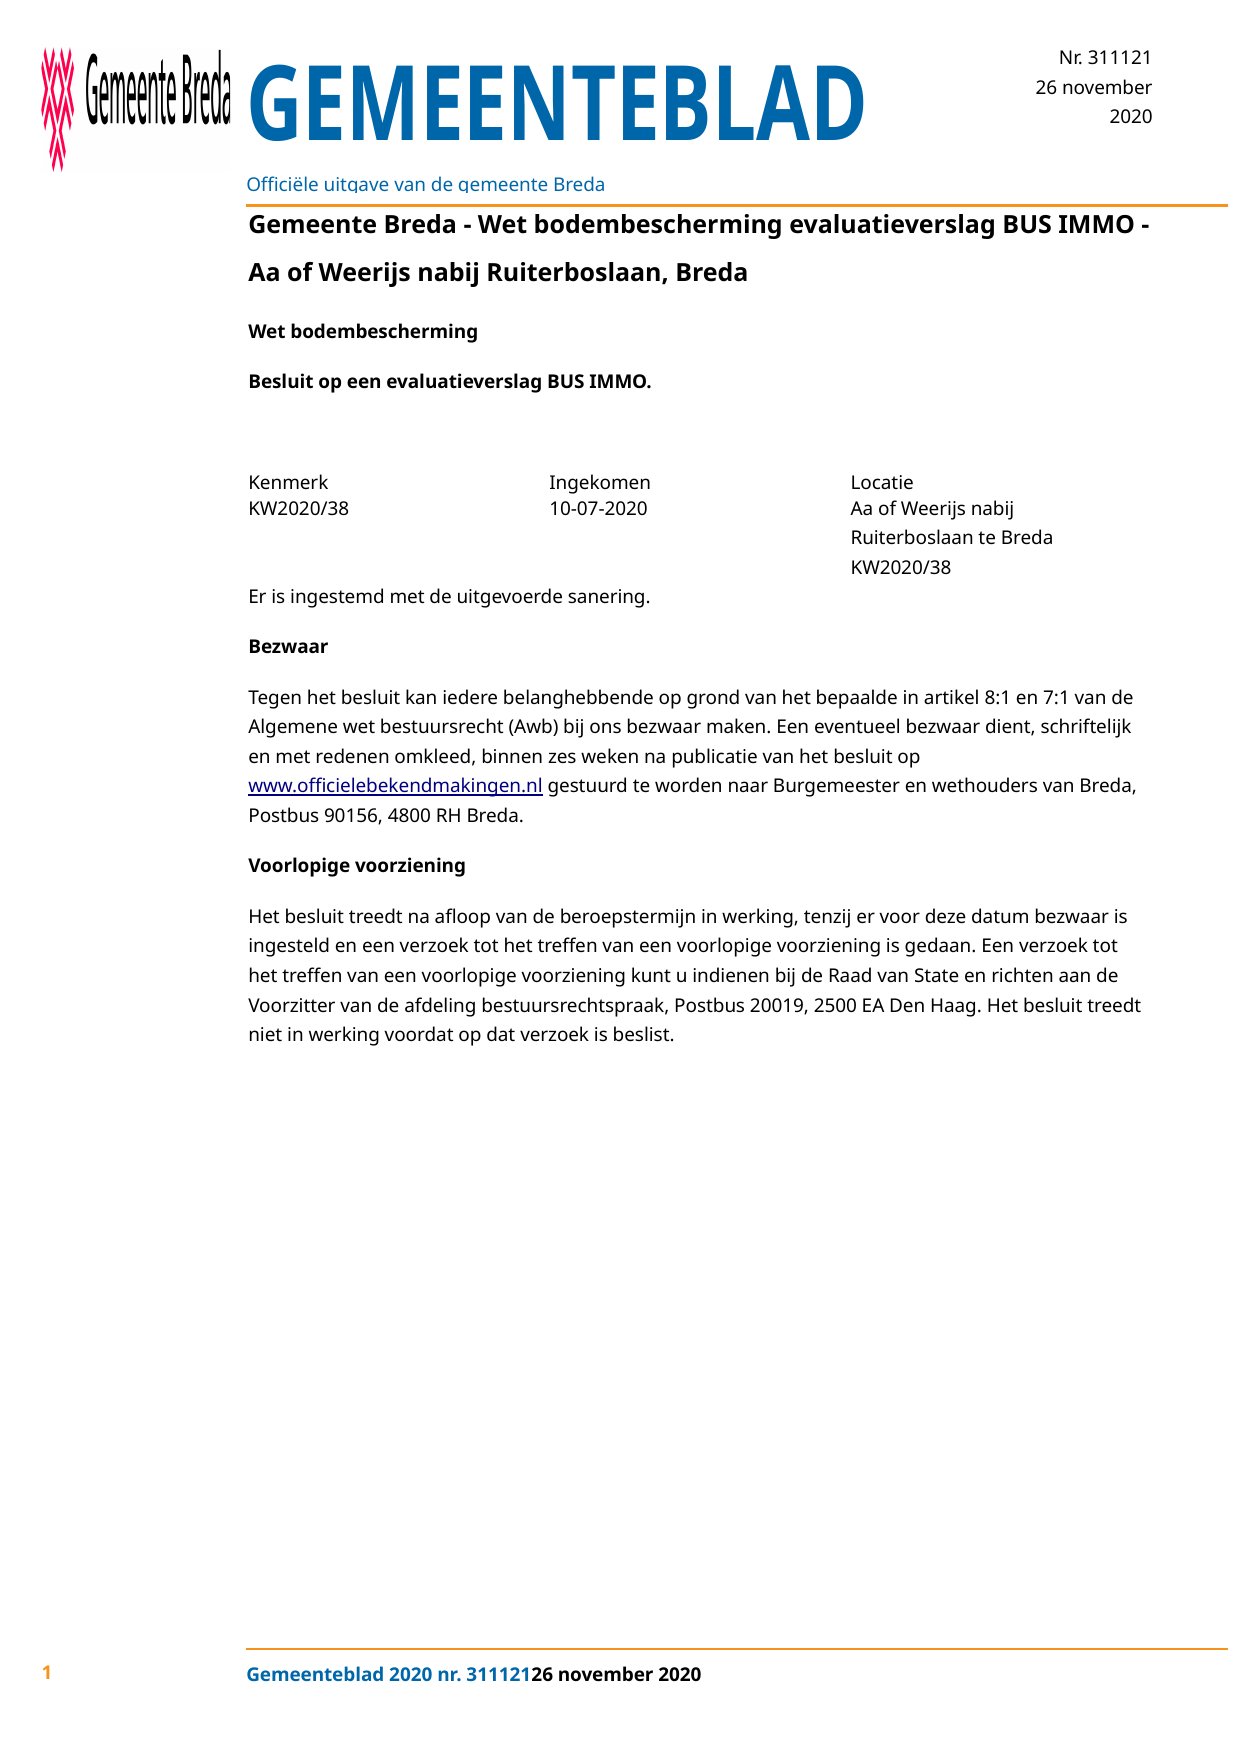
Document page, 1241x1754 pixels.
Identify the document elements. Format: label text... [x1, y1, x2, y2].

text Gemeente Breda - Wet bodembescherming evaluatieverslag BUS IMMO - Aa of Weerijs nabij Ruiterboslaan, Breda [248, 207, 1152, 288]
text Bezwaar [248, 633, 1152, 659]
text Tegen het besluit kan iedere belanghebbende op grond van het bepaalde in artikel 8:1 en 7:1 van de Algemene wet bestuursrecht (Awb) bij ons bezwaar maken. Een eventueel bezwaar dient, schriftelijk en met redenen omkleed, binnen zes weken na publicatie van het besluit op www.officielebekendmakingen.nl gestuurd te worden naar Burgemeester en wethouders van Breda, Postbus 90156, 4800 RH Breda. [248, 684, 1152, 828]
text Er is ingestemd met de uitgevoerde sanering. [248, 583, 1152, 609]
picture [41, 47, 231, 172]
table_cell Aa of Weerijs nabij Ruiterboslaan te Breda KW2020/38 [850, 495, 1152, 580]
text Voorlopige voorziening [248, 853, 1152, 878]
table_cell KW2020/38 [248, 495, 549, 580]
table_cell 10-07-2020 [549, 495, 850, 580]
table_header Ingekomen [549, 469, 850, 495]
text Wet bodembescherming [248, 318, 1152, 344]
text Besluit op een evaluatieverslag BUS IMMO. [248, 368, 1152, 394]
text Het besluit treedt na afloop van de beroepstermijn in werking, tenzij er voor deze datum bezwaar is ingesteld en een verzoek tot het treffen van een voorlopige voorziening is gedaan. Een verzoek tot het treffen van een voorlopige voorziening kunt u indienen bij de Raad van State en richten aan de Voorzitter van de afdeling bestuursrechtspraak, Postbus 20019, 2500 EA Den Haag. Het besluit treedt niet in werking voordat op dat verzoek is beslist. [248, 903, 1152, 1047]
table_header Kenmerk [248, 469, 549, 495]
table_header Locatie [850, 469, 1152, 495]
